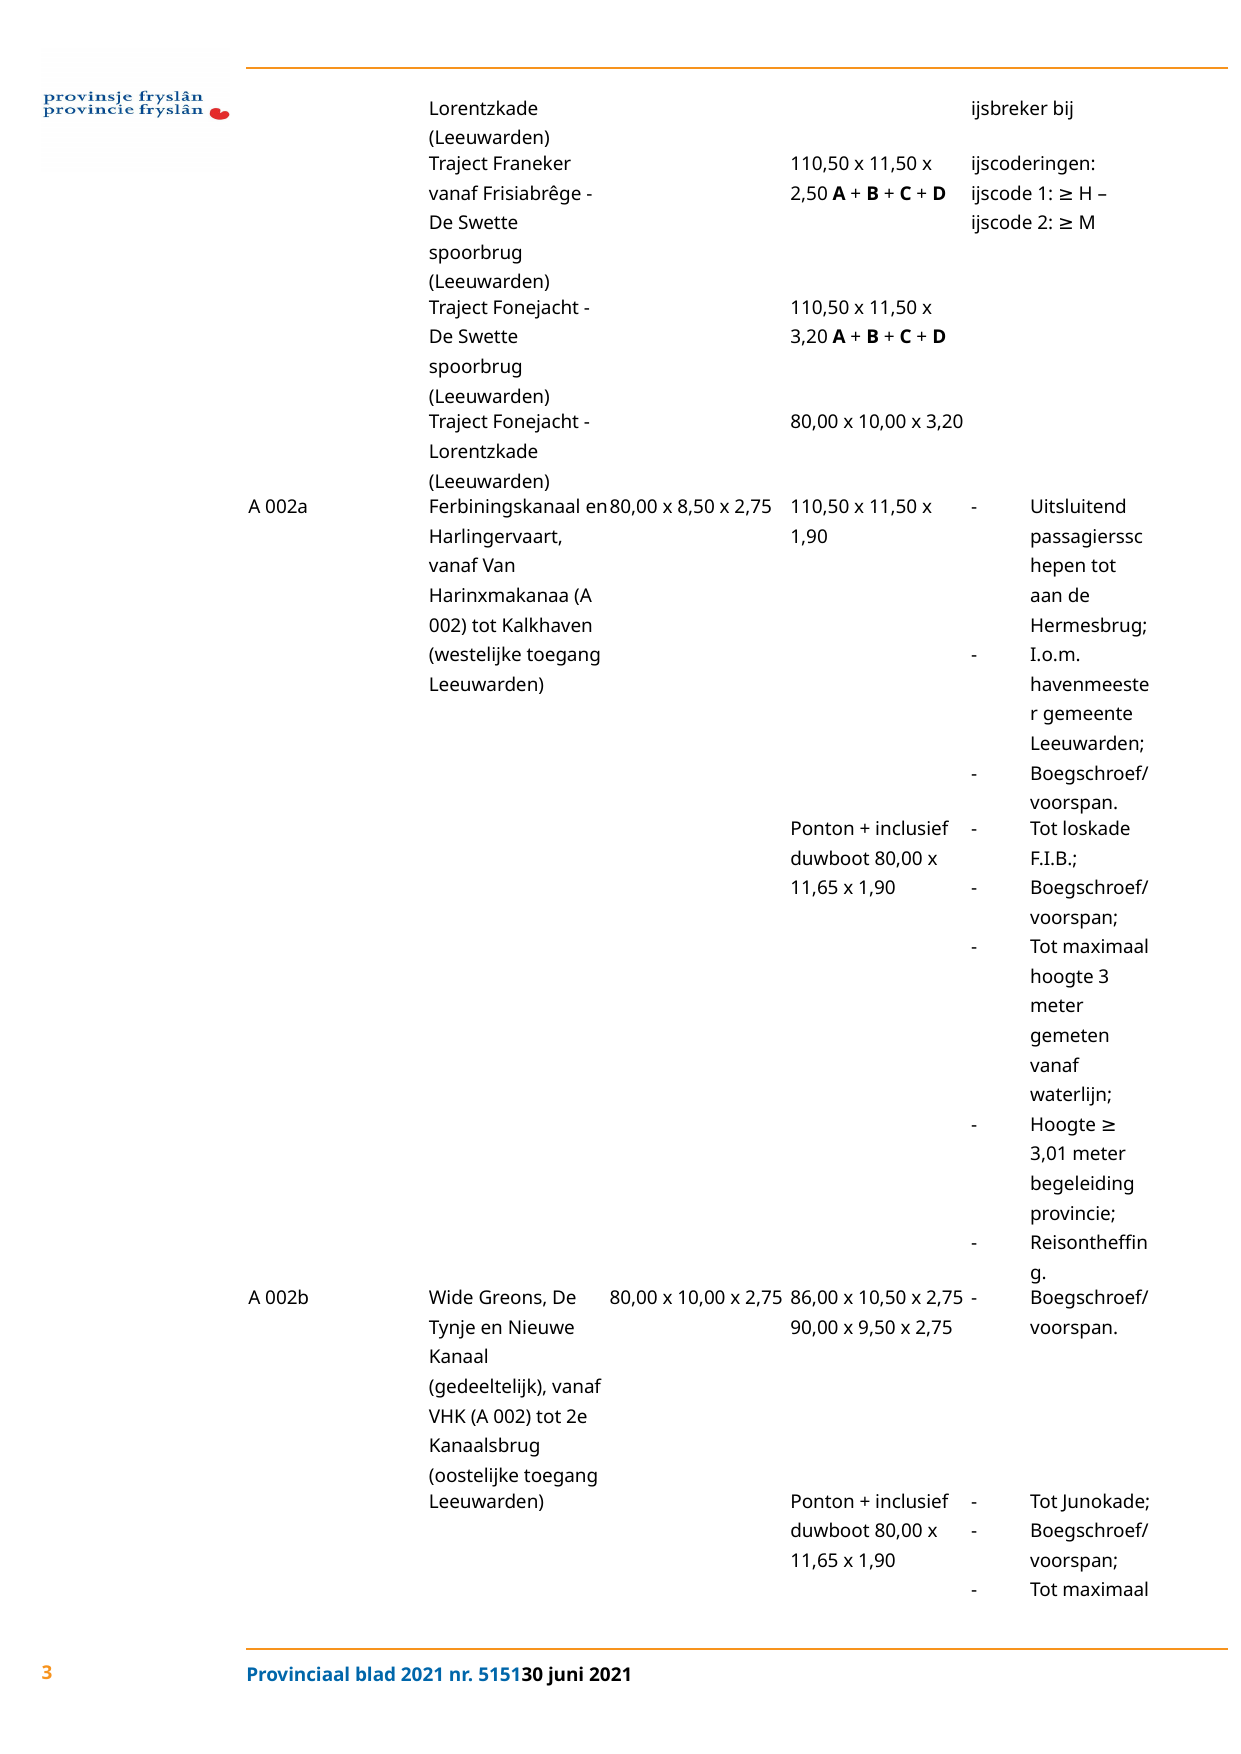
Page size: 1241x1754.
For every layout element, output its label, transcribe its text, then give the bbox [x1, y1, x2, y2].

table_cell [971, 294, 1152, 409]
table_cell Traject Fonejacht - De Swette spoorbrug (Leeuwarden) [429, 294, 609, 409]
table_cell A 002a [248, 494, 429, 1284]
table_cell ijsbreker bij [971, 95, 1152, 150]
table_cell Traject Fonejacht - Lorentzkade (Leeuwarden) [429, 409, 609, 493]
table_cell [971, 409, 1152, 493]
table_cell Lorentzkade (Leeuwarden) [429, 95, 609, 150]
table_cell Uitsluitend passagiersschepen tot aan de Hermesbrug; I.o.m. havenmeester gemeente Leeuwarden; Boegschroef/ voorspan. [971, 494, 1152, 815]
table_cell [429, 1514, 609, 1602]
table_cell 80,00 x 10,00 x 3,20 [790, 409, 971, 493]
table_cell ijscoderingen: ijscode 1: ≥ H – ijscode 2: ≥ M [971, 150, 1152, 294]
table_cell 80,00 x 10,00 x 2,75 [609, 1285, 790, 1602]
table_cell [609, 95, 790, 493]
table_cell Ponton + inclusief duwboot 80,00 x 11,65 x 1,90 [790, 1488, 971, 1602]
table_cell [248, 95, 429, 493]
table_cell 80,00 x 8,50 x 2,75 [609, 494, 790, 1284]
table_cell 110,50 x 11,50 x 1,90 [790, 494, 971, 815]
table_cell 110,50 x 11,50 x 3,20 A + B + C + D [790, 294, 971, 409]
table_cell Boegschroef/ voorspan. [971, 1285, 1152, 1488]
picture [41, 47, 231, 172]
table_cell [790, 95, 971, 150]
table_cell Ponton + inclusief duwboot 80,00 x 11,65 x 1,90 [790, 815, 971, 1284]
table_cell Leeuwarden) [429, 1488, 609, 1513]
table_cell 110,50 x 11,50 x 2,50 A + B + C + D [790, 150, 971, 294]
table_cell Wide Greons, De Tynje en Nieuwe Kanaal (gedeeltelijk), vanaf VHK (A 002) tot 2e Kanaalsbrug (oostelijke toegang [429, 1285, 609, 1488]
table_cell Tot Junokade; Boegschroef/ voorspan; Tot maximaal [971, 1488, 1152, 1602]
table_cell Ferbiningskanaal en Harlingervaart, vanaf Van Harinxmakanaa (A 002) tot Kalkhaven (westelijke toegang Leeuwarden) [429, 494, 609, 697]
table_cell 86,00 x 10,50 x 2,75 90,00 x 9,50 x 2,75 [790, 1285, 971, 1488]
table_cell [429, 697, 609, 1284]
table_cell Traject Franeker vanaf Frisiabrêge - De Swette spoorbrug (Leeuwarden) [429, 150, 609, 294]
table_cell A 002b [248, 1285, 429, 1602]
table_cell Tot loskade F.I.B.; Boegschroef/ voorspan; Tot maximaal hoogte 3 meter gemeten vanaf waterlijn; Hoogte ≥ 3,01 meter begeleiding provincie; Reisontheffing. [971, 815, 1152, 1284]
